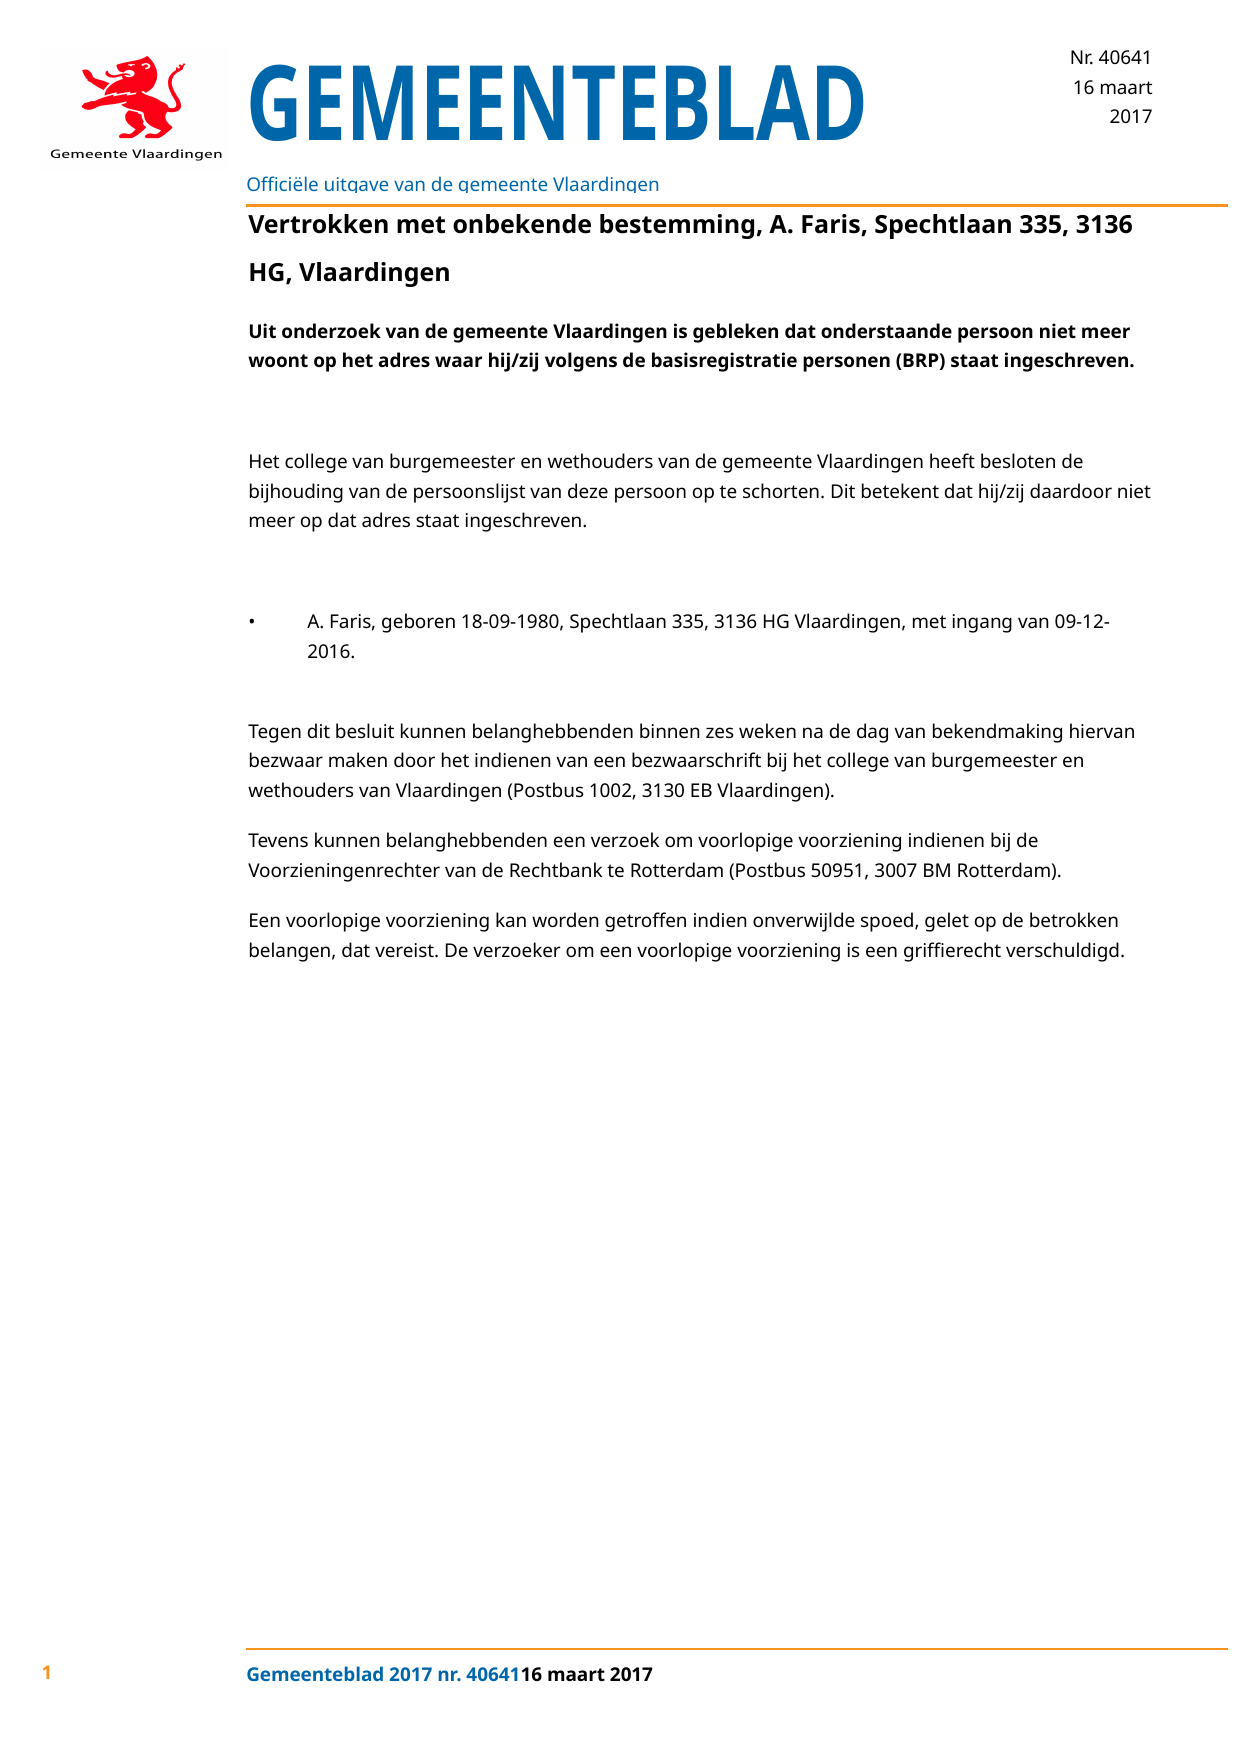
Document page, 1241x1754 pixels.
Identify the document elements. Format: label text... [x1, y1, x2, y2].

text Tevens kunnen belanghebbenden een verzoek om voorlopige voorziening indienen bij de Voorzieningenrechter van de Rechtbank te Rotterdam (Postbus 50951, 3007 BM Rotterdam). [248, 827, 1152, 883]
picture [41, 47, 231, 172]
text Uit onderzoek van de gemeente Vlaardingen is gebleken dat onderstaande persoon niet meer woont op het adres waar hij/zij volgens de basisregistratie personen (BRP) staat ingeschreven. [248, 318, 1152, 373]
list A. Faris, geboren 18-09-1980, Spechtlaan 335, 3136 HG Vlaardingen, met ingang van 09-12-2016. [248, 608, 1152, 664]
text Het college van burgemeester en wethouders van de gemeente Vlaardingen heeft besloten de bijhouding van de persoonslijst van deze persoon op te schorten. Dit betekent dat hij/zij daardoor niet meer op dat adres staat ingeschreven. [248, 448, 1152, 533]
text Vertrokken met onbekende bestemming, A. Faris, Spechtlaan 335, 3136 HG, Vlaardingen [248, 207, 1152, 288]
text Tegen dit besluit kunnen belanghebbenden binnen zes weken na de dag van bekendmaking hiervan bezwaar maken door het indienen van een bezwaarschrift bij het college van burgemeester en wethouders van Vlaardingen (Postbus 1002, 3130 EB Vlaardingen). [248, 718, 1152, 803]
text Een voorlopige voorziening kan worden getroffen indien onverwijlde spoed, gelet op de betrokken belangen, dat vereist. De verzoeker om een voorlopige voorziening is een griffierecht verschuldigd. [248, 907, 1152, 963]
